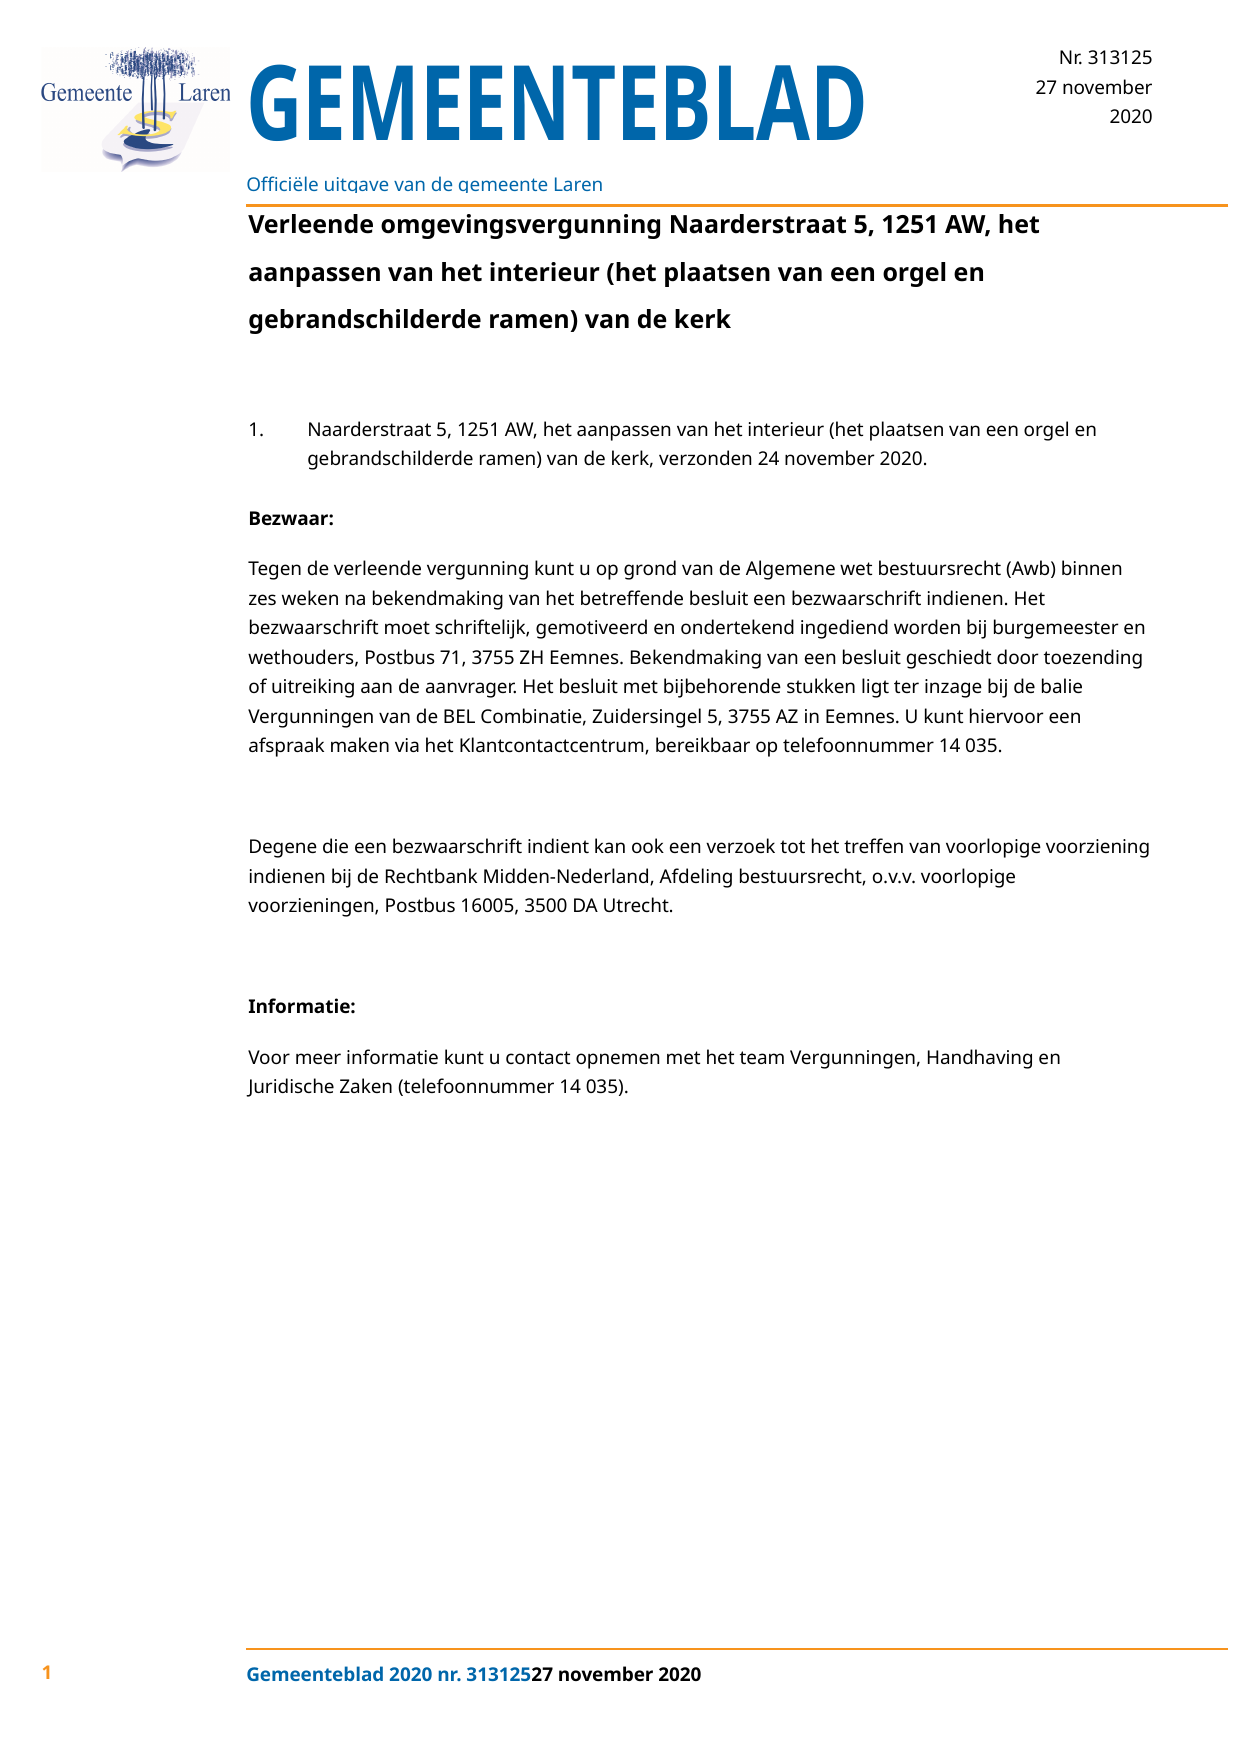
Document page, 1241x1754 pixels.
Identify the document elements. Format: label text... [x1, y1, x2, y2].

text Voor meer informatie kunt u contact opnemen met het team Vergunningen, Handhaving en Juridische Zaken (telefoonnummer 14 035). [248, 1044, 1152, 1099]
text Bezwaar: [248, 505, 1152, 530]
picture [41, 47, 231, 172]
text Tegen de verleende vergunning kunt u op grond van de Algemene wet bestuursrecht (Awb) binnen zes weken na bekendmaking van het betreffende besluit een bezwaarschrift indienen. Het bezwaarschrift moet schriftelijk, gemotiveerd en ondertekend ingediend worden bij burgemeester en wethouders, Postbus 71, 3755 ZH Eemnes. Bekendmaking van een besluit geschiedt door toezending of uitreiking aan de aanvrager. Het besluit met bijbehorende stukken ligt ter inzage bij de balie Vergunningen van de BEL Combinatie, Zuidersingel 5, 3755 AZ in Eemnes. U kunt hiervoor een afspraak maken via het Klantcontactcentrum, bereikbaar op telefoonnummer 14 035. [248, 555, 1152, 758]
text Degene die een bezwaarschrift indient kan ook een verzoek tot het treffen van voorlopige voorziening indienen bij de Rechtbank Midden-Nederland, Afdeling bestuursrecht, o.v.v. voorlopige voorzieningen, Postbus 16005, 3500 DA Utrecht. [248, 833, 1152, 918]
list Naarderstraat 5, 1251 AW, het aanpassen van het interieur (het plaatsen van een orgel en gebrandschilderde ramen) van de kerk, verzonden 24 november 2020. [248, 416, 1152, 471]
text Informatie: [248, 993, 1152, 1019]
text Verleende omgevingsvergunning Naarderstraat 5, 1251 AW, het aanpassen van het interieur (het plaatsen van een orgel en gebrandschilderde ramen) van de kerk [248, 207, 1152, 336]
